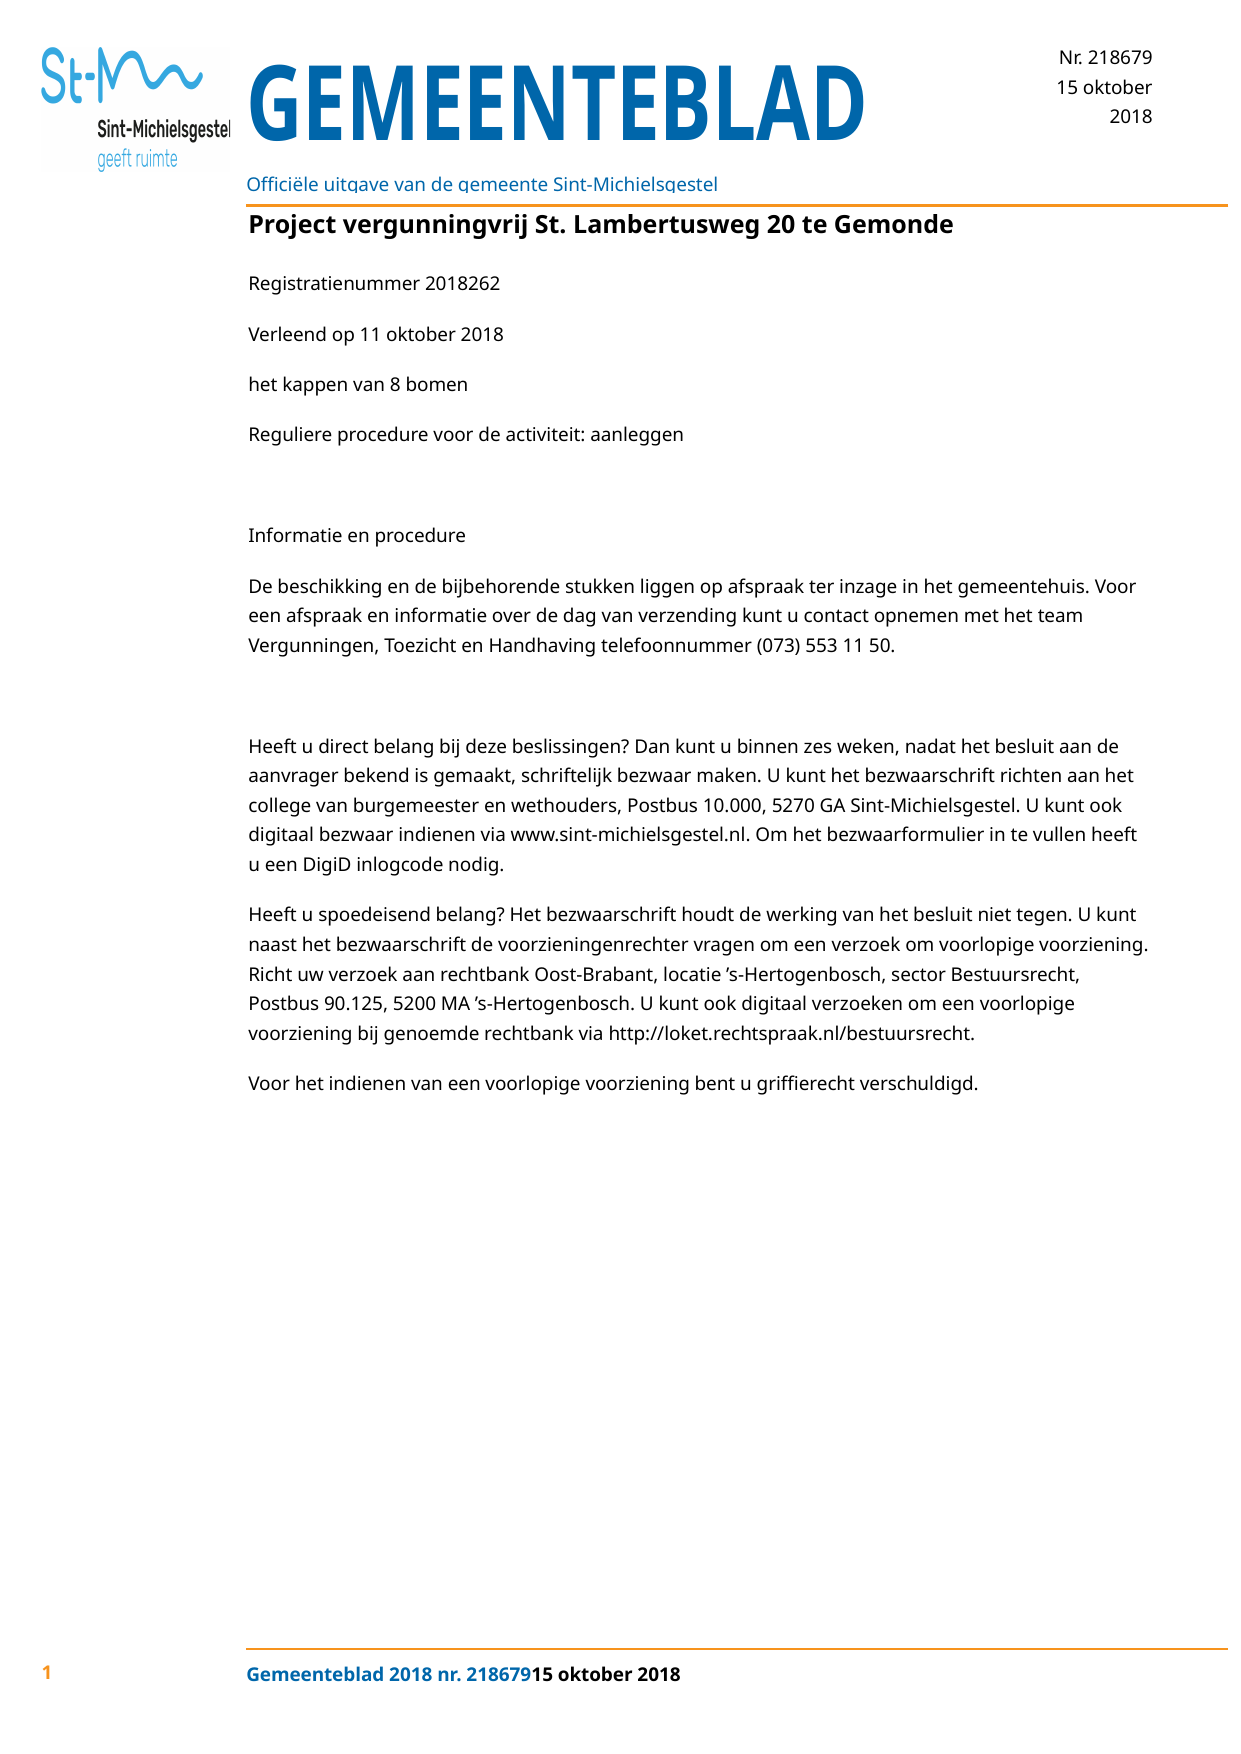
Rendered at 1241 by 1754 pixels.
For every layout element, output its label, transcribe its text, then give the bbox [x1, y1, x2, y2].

text Heeft u spoedeisend belang? Het bezwaarschrift houdt de werking van het besluit niet tegen. U kunt naast het bezwaarschrift de voorzieningenrechter vragen om een verzoek om voorlopige voorziening. Richt uw verzoek aan rechtbank Oost-Brabant, locatie ’s-Hertogenbosch, sector Bestuursrecht, Postbus 90.125, 5200 MA ’s-Hertogenbosch. U kunt ook digitaal verzoeken om een voorlopige voorziening bij genoemde rechtbank via http://loket.rechtspraak.nl/bestuursrecht. [248, 902, 1152, 1046]
text Informatie en procedure [248, 522, 1152, 548]
text De beschikking en de bijbehorende stukken liggen op afspraak ter inzage in het gemeentehuis. Voor een afspraak en informatie over de dag van verzending kunt u contact opnemen met het team Vergunningen, Toezicht en Handhaving telefoonnummer (073) 553 11 50. [248, 573, 1152, 658]
text Voor het indienen van een voorlopige voorziening bent u griffierecht verschuldigd. [248, 1070, 1152, 1096]
text Verleend op 11 oktober 2018 [248, 321, 1152, 346]
text Reguliere procedure voor de activiteit: aanleggen [248, 422, 1152, 447]
text het kappen van 8 bomen [248, 371, 1152, 397]
text Project vergunningvrij St. Lambertusweg 20 te Gemonde [248, 207, 1152, 241]
picture [41, 47, 231, 172]
text Heeft u direct belang bij deze beslissingen? Dan kunt u binnen zes weken, nadat het besluit aan de aanvrager bekend is gemaakt, schriftelijk bezwaar maken. U kunt het bezwaarschrift richten aan het college van burgemeester en wethouders, Postbus 10.000, 5270 GA Sint-Michielsgestel. U kunt ook digitaal bezwaar indienen via www.sint-michielsgestel.nl. Om het bezwaarformulier in te vullen heeft u een DigiD inlogcode nodig. [248, 733, 1152, 877]
text Registratienummer 2018262 [248, 270, 1152, 296]
